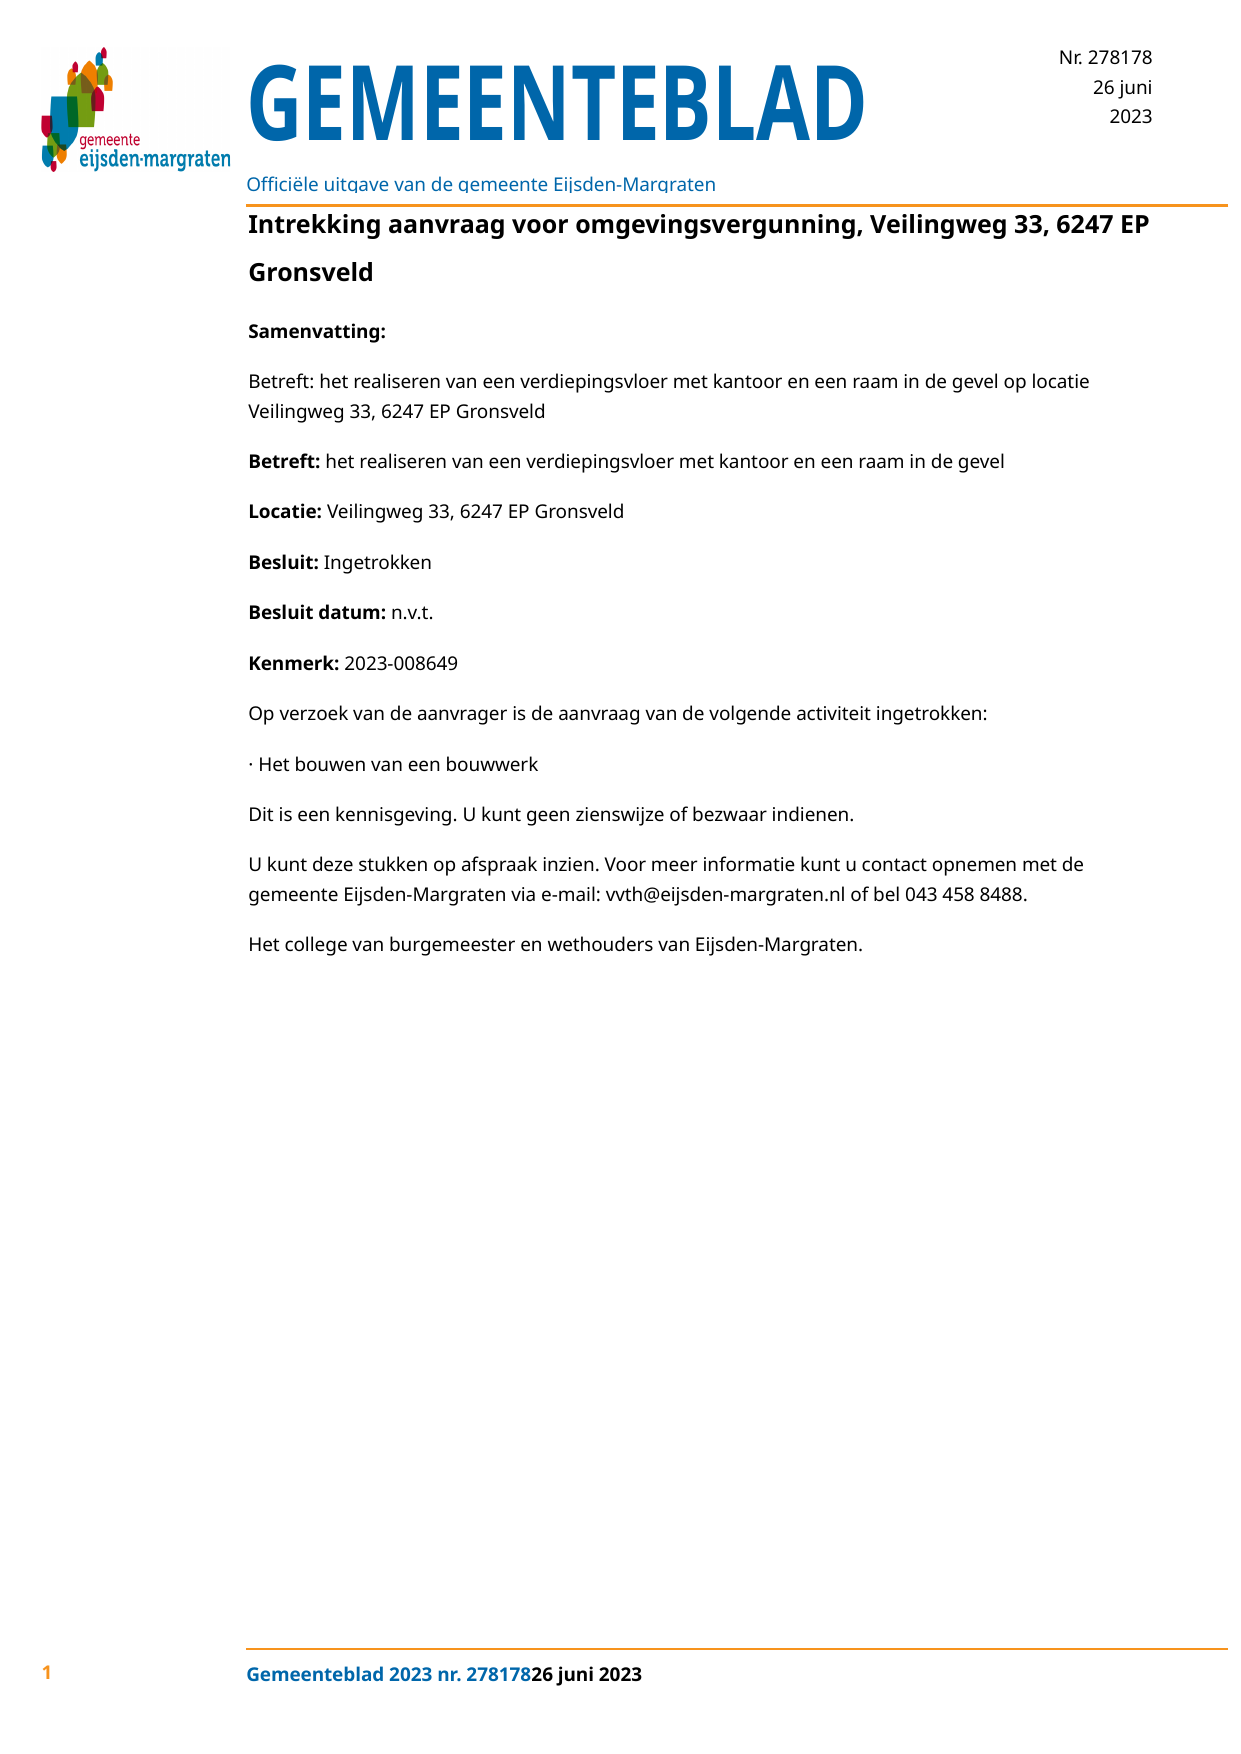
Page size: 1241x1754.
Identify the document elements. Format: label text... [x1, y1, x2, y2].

text Samenvatting: [248, 318, 1152, 344]
text Betreft: het realiseren van een verdiepingsvloer met kantoor en een raam in de gevel [248, 448, 1152, 474]
text · Het bouwen van een bouwwerk [248, 751, 1152, 777]
text Dit is een kennisgeving. U kunt geen zienswijze of bezwaar indienen. [248, 801, 1152, 827]
text Intrekking aanvraag voor omgevingsvergunning, Veilingweg 33, 6247 EP Gronsveld [248, 207, 1152, 288]
text Locatie: Veilingweg 33, 6247 EP Gronsveld [248, 499, 1152, 524]
text U kunt deze stukken op afspraak inzien. Voor meer informatie kunt u contact opnemen met de gemeente Eijsden-Margraten via e-mail: vvth@eijsden-margraten.nl of bel 043 458 8488. [248, 852, 1152, 907]
text Betreft: het realiseren van een verdiepingsvloer met kantoor en een raam in de gevel op locatie Veilingweg 33, 6247 EP Gronsveld [248, 368, 1152, 424]
text Kenmerk: 2023-008649 [248, 650, 1152, 676]
text Op verzoek van de aanvrager is de aanvraag van de volgende activiteit ingetrokken: [248, 700, 1152, 726]
text Het college van burgemeester en wethouders van Eijsden-Margraten. [248, 932, 1152, 957]
text Besluit: Ingetrokken [248, 549, 1152, 575]
text Besluit datum: n.v.t. [248, 599, 1152, 625]
picture [41, 47, 231, 172]
